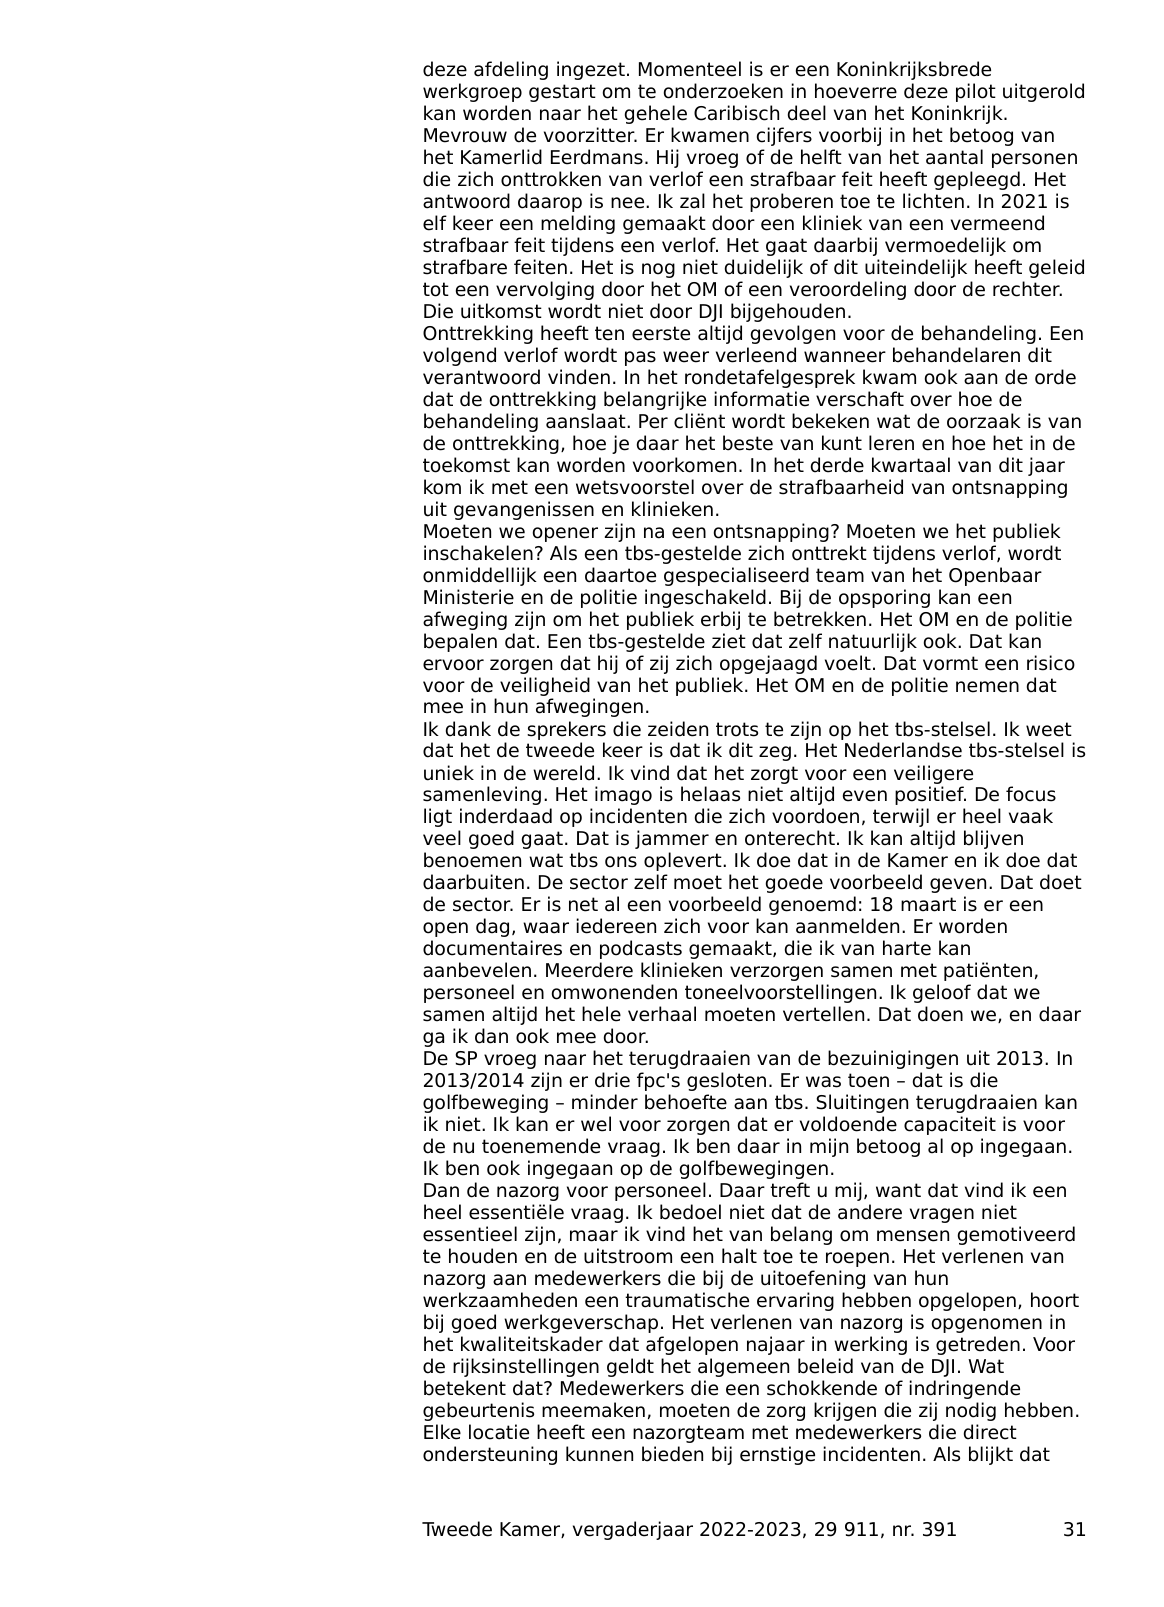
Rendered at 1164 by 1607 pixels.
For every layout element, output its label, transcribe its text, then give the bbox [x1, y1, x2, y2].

text Ik dank de sprekers die zeiden trots te zijn op het tbs-stelsel. Ik weet dat het de tweede keer is dat ik dit zeg. Het Nederlandse tbs-stelsel is uniek in de wereld. Ik vind dat het zorgt voor een veiligere samenleving. Het imago is helaas niet altijd even positief. De focus ligt inderdaad op incidenten die zich voordoen, terwijl er heel vaak veel goed gaat. Dat is jammer en onterecht. Ik kan altijd blijven benoemen wat tbs ons oplevert. Ik doe dat in de Kamer en ik doe dat daarbuiten. De sector zelf moet het goede voorbeeld geven. Dat doet de sector. Er is net al een voorbeeld genoemd: 18 maart is er een open dag, waar iedereen zich voor kan aanmelden. Er worden documentaires en podcasts gemaakt, die ik van harte kan aanbevelen. Meerdere klinieken verzorgen samen met patiënten, personeel en omwonenden toneelvoorstellingen. Ik geloof dat we samen altijd het hele verhaal moeten vertellen. Dat doen we, en daar ga ik dan ook mee door. [422, 718, 1087, 1048]
text deze afdeling ingezet. Momenteel is er een Koninkrijksbrede werkgroep gestart om te onderzoeken in hoeverre deze pilot uitgerold kan worden naar het gehele Caribisch deel van het Koninkrijk. [422, 59, 1087, 125]
text Mevrouw de voorzitter. Er kwamen cijfers voorbij in het betoog van het Kamerlid Eerdmans. Hij vroeg of de helft van het aantal personen die zich onttrokken van verlof een strafbaar feit heeft gepleegd. Het antwoord daarop is nee. Ik zal het proberen toe te lichten. In 2021 is elf keer een melding gemaakt door een kliniek van een vermeend strafbaar feit tijdens een verlof. Het gaat daarbij vermoedelijk om strafbare feiten. Het is nog niet duidelijk of dit uiteindelijk heeft geleid tot een vervolging door het OM of een veroordeling door de rechter. Die uitkomst wordt niet door DJI bijgehouden. [422, 125, 1087, 323]
text Moeten we opener zijn na een ontsnapping? Moeten we het publiek inschakelen? Als een tbs-gestelde zich onttrekt tijdens verlof, wordt onmiddellijk een daartoe gespecialiseerd team van het Openbaar Ministerie en de politie ingeschakeld. Bij de opsporing kan een afweging zijn om het publiek erbij te betrekken. Het OM en de politie bepalen dat. Een tbs-gestelde ziet dat zelf natuurlijk ook. Dat kan ervoor zorgen dat hij of zij zich opgejaagd voelt. Dat vormt een risico voor de veiligheid van het publiek. Het OM en de politie nemen dat mee in hun afwegingen. [422, 521, 1087, 718]
text Onttrekking heeft ten eerste altijd gevolgen voor de behandeling. Een volgend verlof wordt pas weer verleend wanneer behandelaren dit verantwoord vinden. In het rondetafelgesprek kwam ook aan de orde dat de onttrekking belangrijke informatie verschaft over hoe de behandeling aanslaat. Per cliënt wordt bekeken wat de oorzaak is van de onttrekking, hoe je daar het beste van kunt leren en hoe het in de toekomst kan worden voorkomen. In het derde kwartaal van dit jaar kom ik met een wetsvoorstel over de strafbaarheid van ontsnapping uit gevangenissen en klinieken. [422, 323, 1087, 521]
text Dan de nazorg voor personeel. Daar treft u mij, want dat vind ik een heel essentiële vraag. Ik bedoel niet dat de andere vragen niet essentieel zijn, maar ik vind het van belang om mensen gemotiveerd te houden en de uitstroom een halt toe te roepen. Het verlenen van nazorg aan medewerkers die bij de uitoefening van hun werkzaamheden een traumatische ervaring hebben opgelopen, hoort bij goed werkgeverschap. Het verlenen van nazorg is opgenomen in het kwaliteitskader dat afgelopen najaar in werking is getreden. Voor de rijksinstellingen geldt het algemeen beleid van de DJI. Wat betekent dat? Medewerkers die een schokkende of indringende gebeurtenis meemaken, moeten de zorg krijgen die zij nodig hebben. Elke locatie heeft een nazorgteam met medewerkers die direct ondersteuning kunnen bieden bij ernstige incidenten. Als blijkt dat [422, 1180, 1087, 1466]
text De SP vroeg naar het terugdraaien van de bezuinigingen uit 2013. In 2013/2014 zijn er drie fpc's gesloten. Er was toen – dat is die golfbeweging – minder behoefte aan tbs. Sluitingen terugdraaien kan ik niet. Ik kan er wel voor zorgen dat er voldoende capaciteit is voor de nu toenemende vraag. Ik ben daar in mijn betoog al op ingegaan. Ik ben ook ingegaan op de golfbewegingen. [422, 1048, 1087, 1180]
